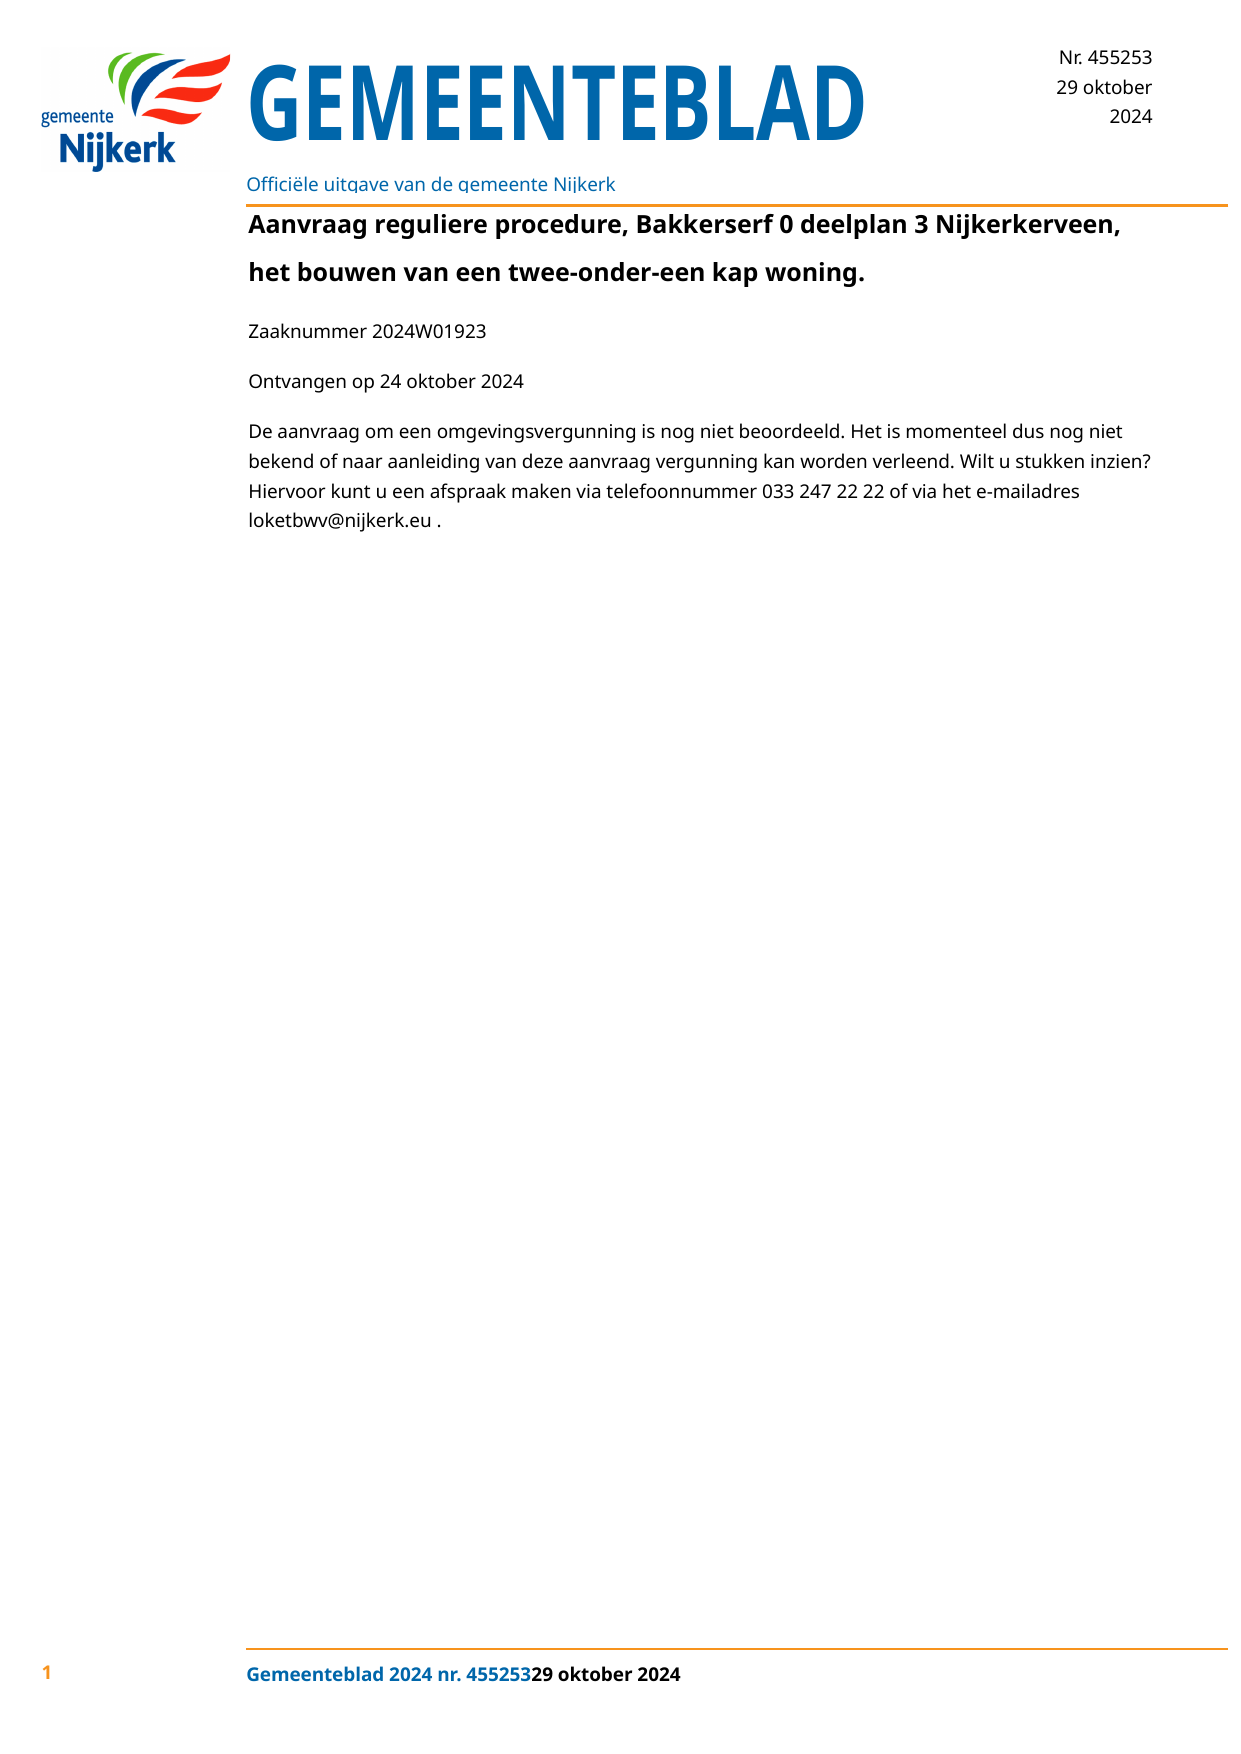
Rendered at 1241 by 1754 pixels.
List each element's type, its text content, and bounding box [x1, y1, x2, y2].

text Ontvangen op 24 oktober 2024 [248, 368, 1152, 394]
text Zaaknummer 2024W01923 [248, 318, 1152, 344]
text De aanvraag om een omgevingsvergunning is nog niet beoordeeld. Het is momenteel dus nog niet bekend of naar aanleiding van deze aanvraag vergunning kan worden verleend. Wilt u stukken inzien? Hiervoor kunt u een afspraak maken via telefoonnummer 033 247 22 22 of via het e-mailadres loketbwv@nijkerk.eu . [248, 419, 1152, 533]
picture [41, 47, 231, 172]
text Aanvraag reguliere procedure, Bakkerserf 0 deelplan 3 Nijkerkerveen, het bouwen van een twee-onder-een kap woning. [248, 207, 1152, 288]
